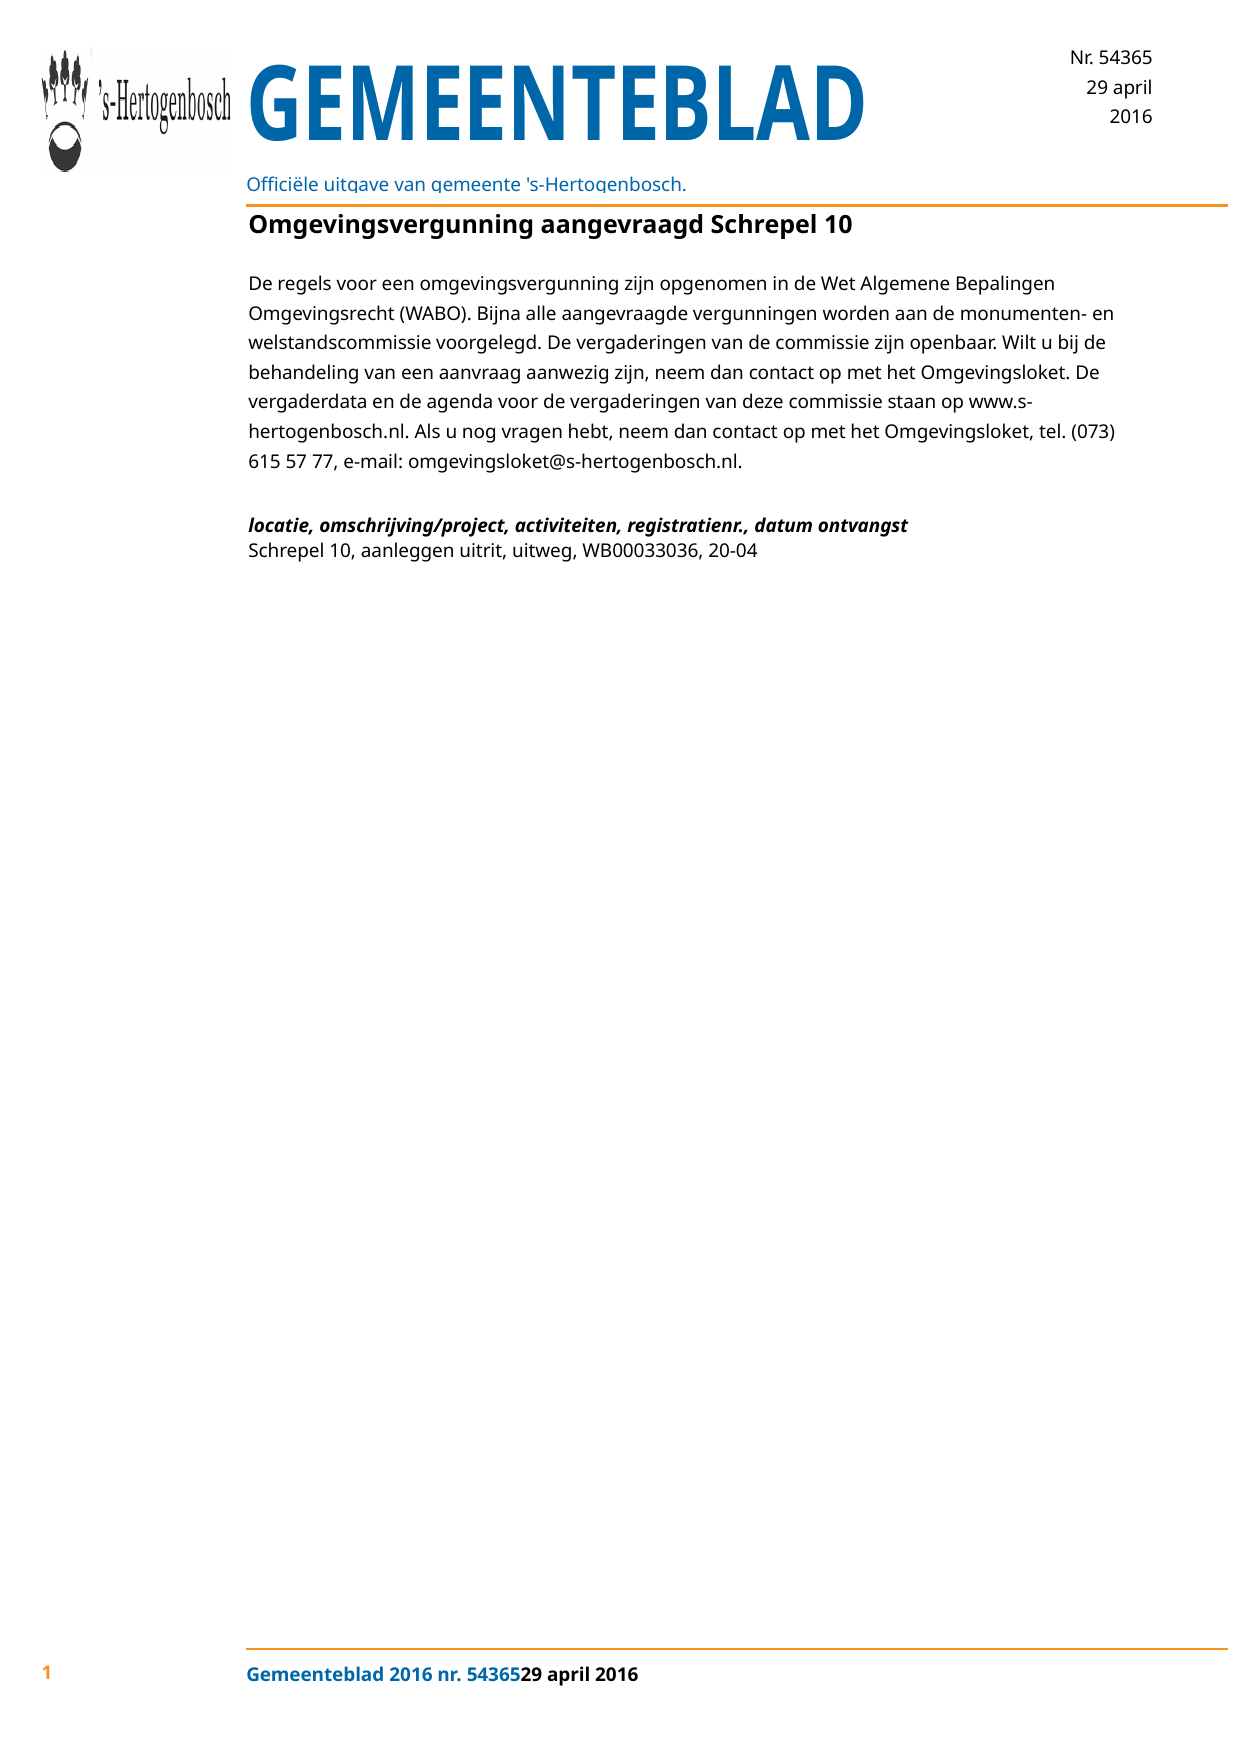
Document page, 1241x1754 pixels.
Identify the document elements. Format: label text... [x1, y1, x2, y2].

text Omgevingsvergunning aangevraagd Schrepel 10 [248, 207, 1152, 241]
text De regels voor een omgevingsvergunning zijn opgenomen in de Wet Algemene Bepalingen Omgevingsrecht (WABO). Bijna alle aangevraagde vergunningen worden aan de monumenten- en welstandscommissie voorgelegd. De vergaderingen van de commissie zijn openbaar. Wilt u bij de behandeling van een aanvraag aanwezig zijn, neem dan contact op met het Omgevingsloket. De vergaderdata en de agenda voor de vergaderingen van deze commissie staan op www.s-hertogenbosch.nl. Als u nog vragen hebt, neem dan contact op met het Omgevingsloket, tel. (073) 615 57 77, e-mail: omgevingsloket@s-hertogenbosch.nl. [248, 270, 1152, 473]
text Schrepel 10, aanleggen uitrit, uitweg, WB00033036, 20-04 [248, 537, 1152, 563]
picture [41, 47, 231, 172]
text locatie, omschrijving/project, activiteiten, registratienr., datum ontvangst [248, 512, 1152, 537]
